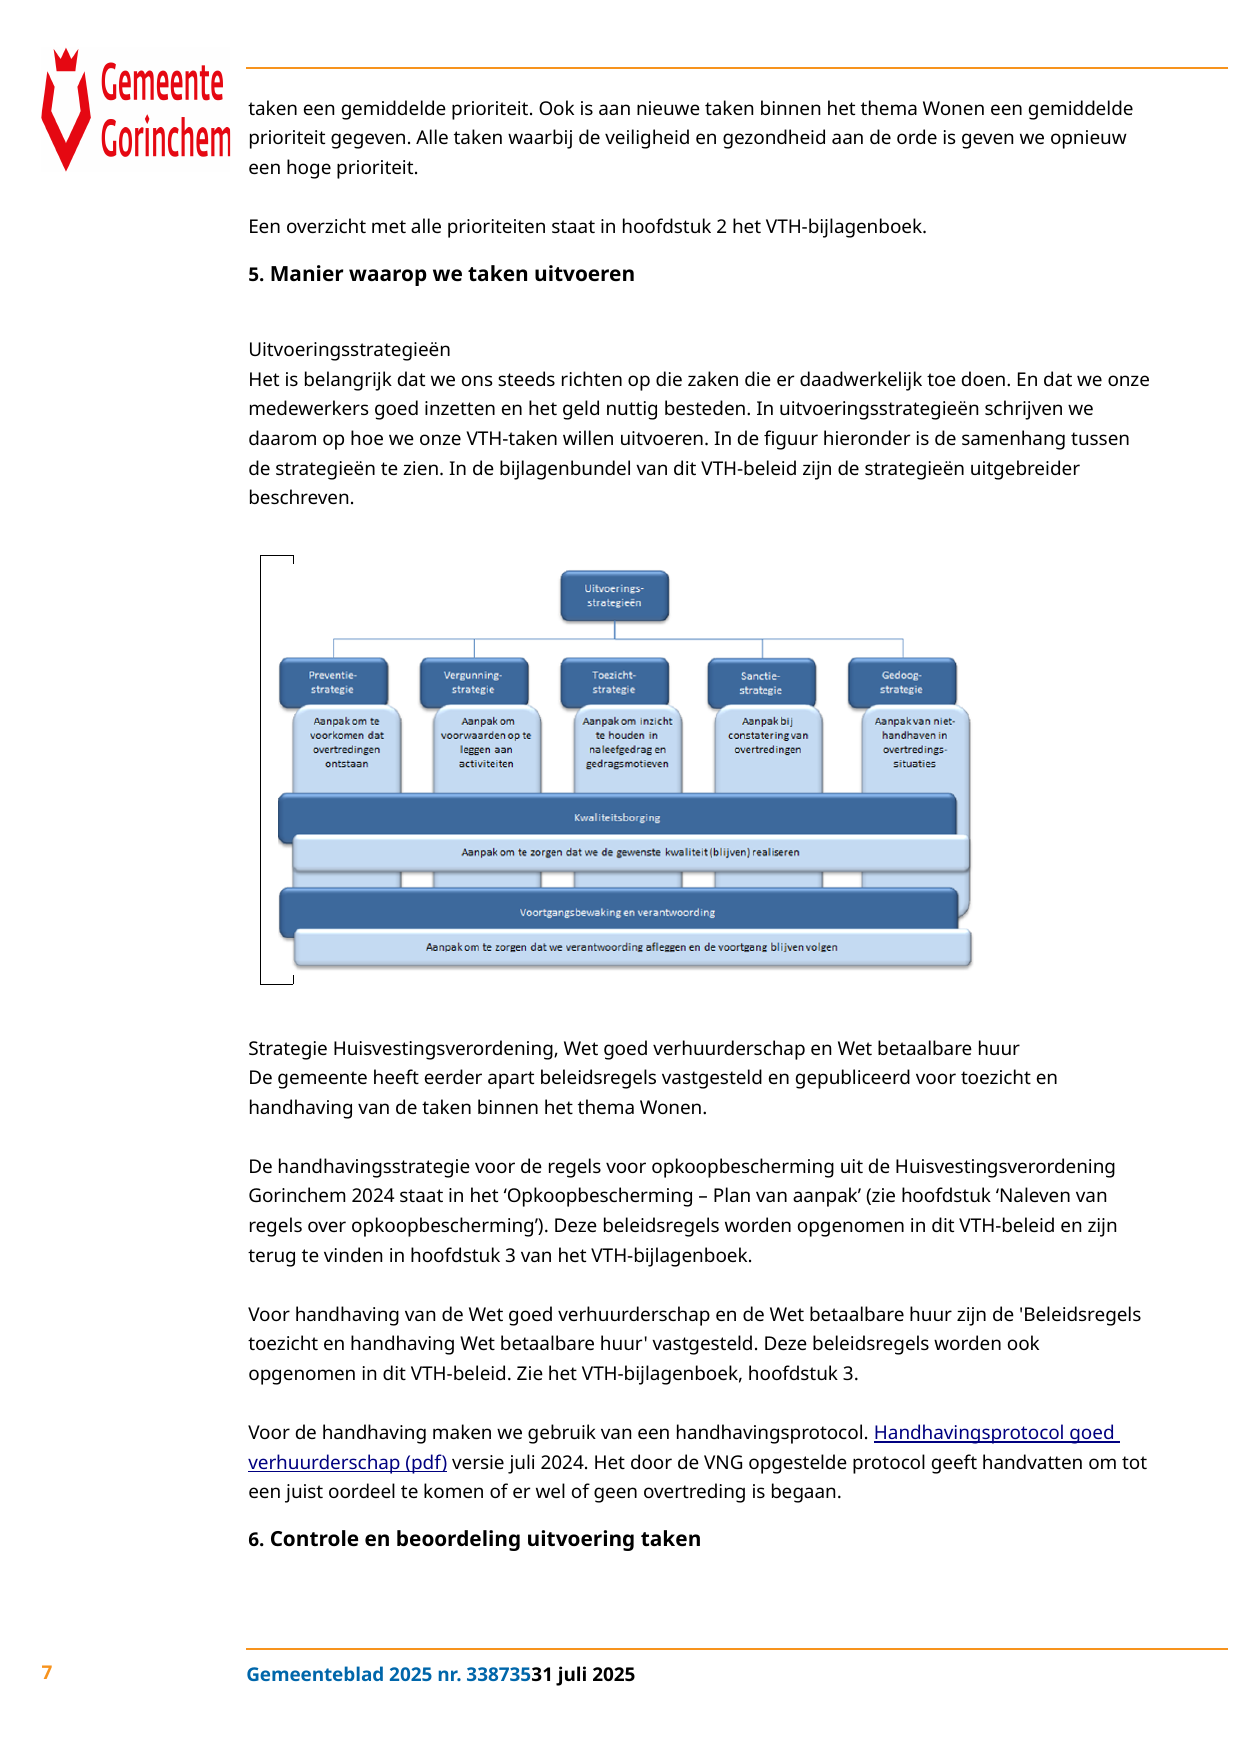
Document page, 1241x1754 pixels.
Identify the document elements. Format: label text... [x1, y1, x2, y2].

text Strategie Huisvestingsverordening, Wet goed verhuurderschap en Wet betaalbare huur [248, 1035, 1152, 1060]
text De gemeente heeft eerder apart beleidsregels vastgesteld en gepubliceerd voor toezicht en handhaving van de taken binnen het thema Wonen. [248, 1064, 1152, 1119]
text taken een gemiddelde prioriteit. Ook is aan nieuwe taken binnen het thema Wonen een gemiddelde prioriteit gegeven. Alle taken waarbij de veiligheid en gezondheid aan de orde is geven we opnieuw een hoge prioriteit. [248, 95, 1152, 180]
text 5. Manier waarop we taken uitvoeren [248, 259, 1152, 287]
text Uitvoeringsstrategieën [248, 336, 1152, 362]
picture [268, 564, 978, 975]
text Het is belangrijk dat we ons steeds richten op die zaken die er daadwerkelijk toe doen. En dat we onze medewerkers goed inzetten en het geld nuttig besteden. In uitvoeringsstrategieën schrijven we daarom op hoe we onze VTH-taken willen uitvoeren. In de figuur hieronder is de samenhang tussen de strategieën te zien. In de bijlagenbundel van dit VTH-beleid zijn de strategieën uitgebreider beschreven. [248, 366, 1152, 510]
text 6. Controle en beoordeling uitvoering taken [248, 1524, 1152, 1552]
text Voor de handhaving maken we gebruik van een handhavingsprotocol. Handhavingsprotocol goed verhuurderschap (pdf) versie juli 2024. Het door de VNG opgestelde protocol geeft handvatten om tot een juist oordeel te komen of er wel of geen overtreding is begaan. [248, 1419, 1152, 1504]
text De handhavingsstrategie voor de regels voor opkoopbescherming uit de Huisvestingsverordening Gorinchem 2024 staat in het ‘Opkoopbescherming – Plan van aanpak’ (zie hoofdstuk ‘Naleven van regels over opkoopbescherming’). Deze beleidsregels worden opgenomen in dit VTH-beleid en zijn terug te vinden in hoofdstuk 3 van het VTH-bijlagenboek. [248, 1153, 1152, 1267]
text Voor handhaving van de Wet goed verhuurderschap en de Wet betaalbare huur zijn de 'Beleidsregels toezicht en handhaving Wet betaalbare huur' vastgesteld. Deze beleidsregels worden ook opgenomen in dit VTH-beleid. Zie het VTH-bijlagenboek, hoofdstuk 3. [248, 1301, 1152, 1386]
picture [41, 47, 231, 172]
text Een overzicht met alle prioriteiten staat in hoofdstuk 2 het VTH-bijlagenboek. [248, 213, 1152, 239]
